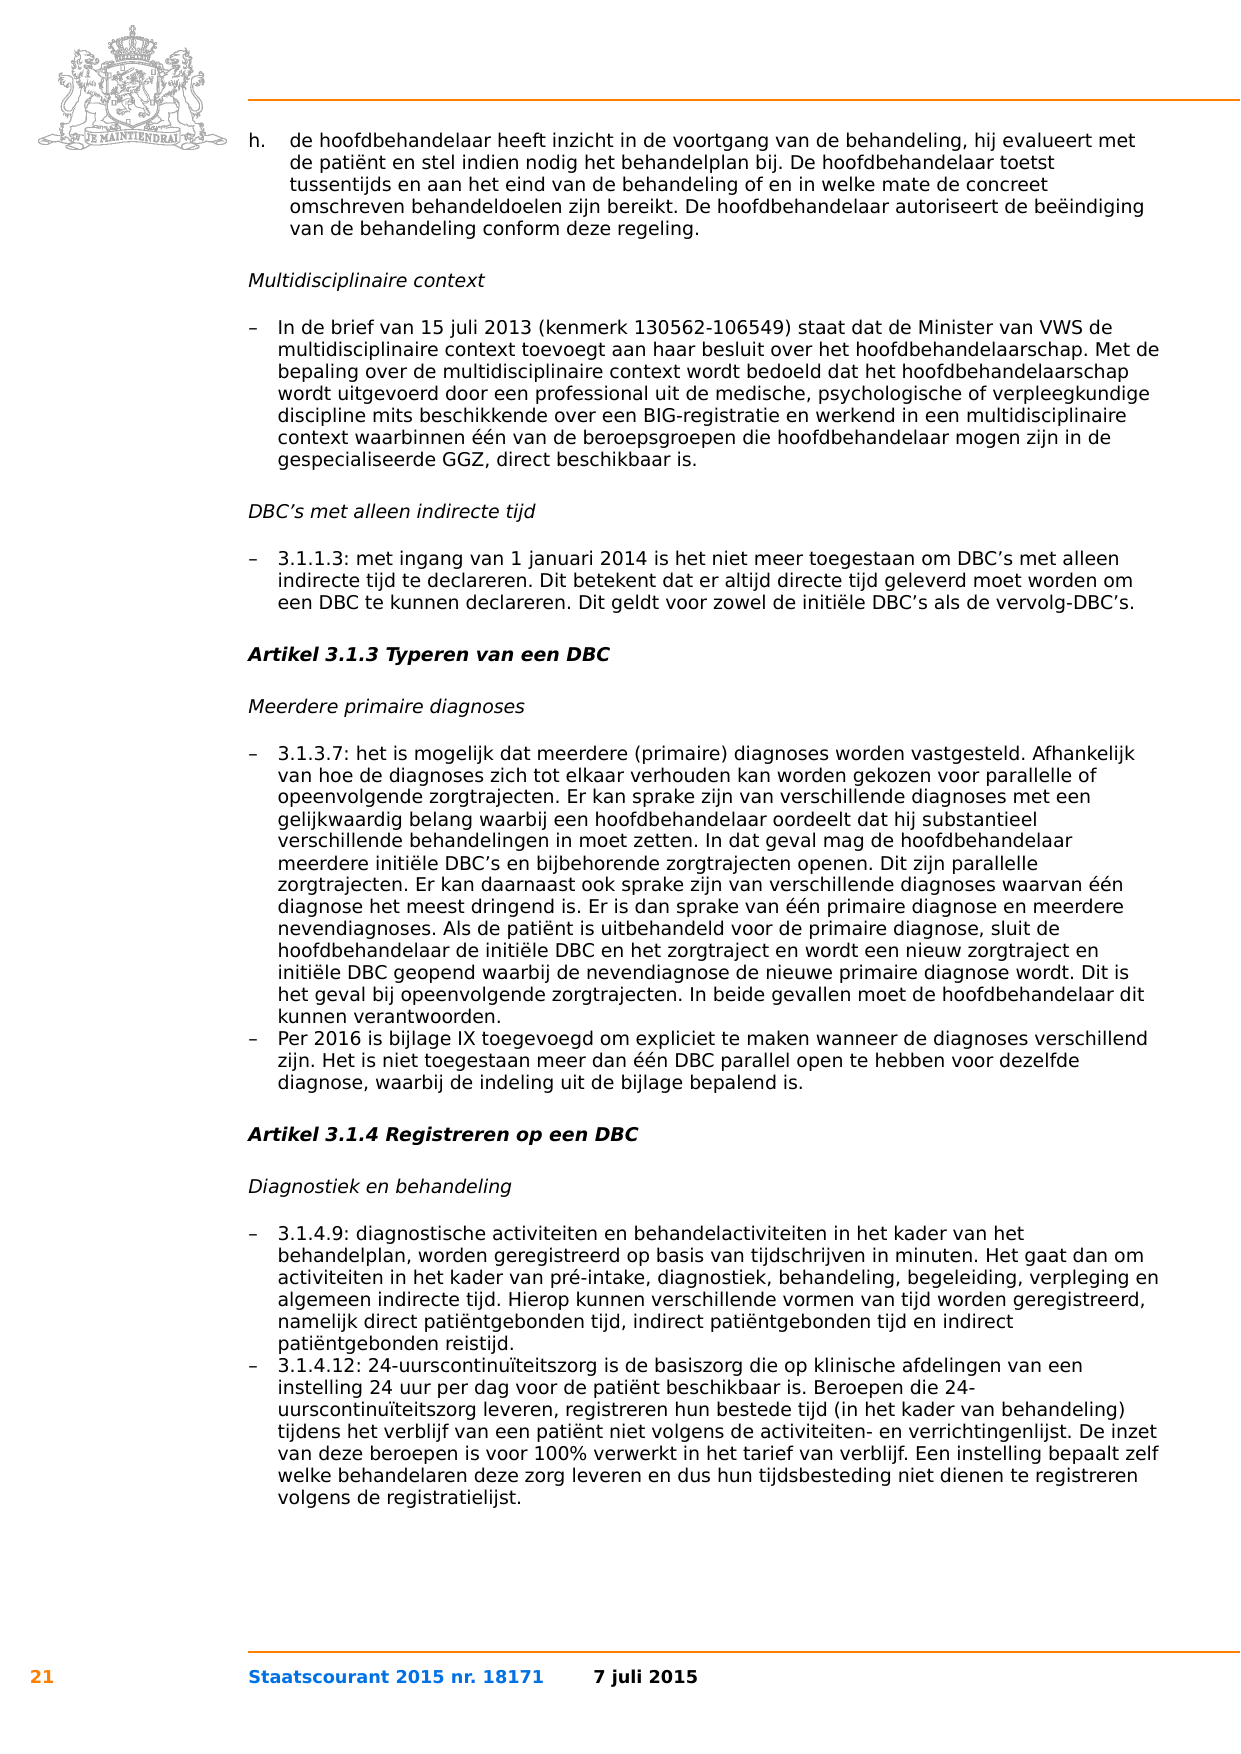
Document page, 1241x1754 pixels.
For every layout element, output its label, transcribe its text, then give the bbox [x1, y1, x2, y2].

subtitle Artikel 3.1.4 Registreren op een DBC [248, 1124, 1163, 1146]
subtitle DBC’s met alleen indirecte tijd [248, 501, 1163, 523]
subtitle Multidisciplinaire context [248, 270, 1163, 292]
subtitle Artikel 3.1.3 Typeren van een DBC [248, 643, 1163, 666]
text – 3.1.1.3: met ingang van 1 januari 2014 is het niet meer toegestaan om DBC’s met alleen indirecte tijd te declareren. Dit betekent dat er altijd directe tijd geleverd moet worden om een DBC te kunnen declareren. Dit geldt voor zowel de initiële DBC’s als de vervolg-DBC’s. [248, 548, 1163, 613]
text – 3.1.4.9: diagnostische activiteiten en behandelactiviteiten in het kader van het behandelplan, worden geregistreerd op basis van tijdschrijven in minuten. Het gaat dan om activiteiten in het kader van pré-intake, diagnostiek, behandeling, begeleiding, verpleging en algemeen indirecte tijd. Hierop kunnen verschillende vormen van tijd worden geregistreerd, namelijk direct patiëntgebonden tijd, indirect patiëntgebonden tijd en indirect patiëntgebonden reistijd. [248, 1223, 1163, 1355]
text h. de hoofdbehandelaar heeft inzicht in de voortgang van de behandeling, hij evalueert met de patiënt en stel indien nodig het behandelplan bij. De hoofdbehandelaar toetst tussentijds en aan het eind van de behandeling of en in welke mate de concreet omschreven behandeldoelen zijn bereikt. De hoofdbehandelaar autoriseert de beëindiging van de behandeling conform deze regeling. [248, 130, 1163, 240]
picture [38, 25, 227, 150]
text – 3.1.4.12: 24-uurscontinuïteitszorg is de basiszorg die op klinische afdelingen van een instelling 24 uur per dag voor de patiënt beschikbaar is. Beroepen die 24-uurscontinuïteitszorg leveren, registreren hun bestede tijd (in het kader van behandeling) tijdens het verblijf van een patiënt niet volgens de activiteiten- en verrichtingenlijst. De inzet van deze beroepen is voor 100% verwerkt in het tarief van verblijf. Een instelling bepaalt zelf welke behandelaren deze zorg leveren en dus hun tijdsbesteding niet dienen te registreren volgens de registratielijst. [248, 1355, 1163, 1509]
text – 3.1.3.7: het is mogelijk dat meerdere (primaire) diagnoses worden vastgesteld. Afhankelijk van hoe de diagnoses zich tot elkaar verhouden kan worden gekozen voor parallelle of opeenvolgende zorgtrajecten. Er kan sprake zijn van verschillende diagnoses met een gelijkwaardig belang waarbij een hoofdbehandelaar oordeelt dat hij substantieel verschillende behandelingen in moet zetten. In dat geval mag de hoofdbehandelaar meerdere initiële DBC’s en bijbehorende zorgtrajecten openen. Dit zijn parallelle zorgtrajecten. Er kan daarnaast ook sprake zijn van verschillende diagnoses waarvan één diagnose het meest dringend is. Er is dan sprake van één primaire diagnose en meerdere nevendiagnoses. Als de patiënt is uitbehandeld voor de primaire diagnose, sluit de hoofdbehandelaar de initiële DBC en het zorgtraject en wordt een nieuw zorgtraject en initiële DBC geopend waarbij de nevendiagnose de nieuwe primaire diagnose wordt. Dit is het geval bij opeenvolgende zorgtrajecten. In beide gevallen moet de hoofdbehandelaar dit kunnen verantwoorden. [248, 742, 1163, 1028]
text – Per 2016 is bijlage IX toegevoegd om expliciet te maken wanneer de diagnoses verschillend zijn. Het is niet toegestaan meer dan één DBC parallel open te hebben voor dezelfde diagnose, waarbij de indeling uit de bijlage bepalend is. [248, 1028, 1163, 1094]
subtitle Diagnostiek en behandeling [248, 1176, 1163, 1198]
subtitle Meerdere primaire diagnoses [248, 696, 1163, 717]
text – In de brief van 15 juli 2013 (kenmerk 130562-106549) staat dat de Minister van VWS de multidisciplinaire context toevoegt aan haar besluit over het hoofdbehandelaarschap. Met de bepaling over de multidisciplinaire context wordt bedoeld dat het hoofdbehandelaarschap wordt uitgevoerd door een professional uit de medische, psychologische of verpleegkundige discipline mits beschikkende over een BIG-registratie en werkend in een multidisciplinaire context waarbinnen één van de beroepsgroepen die hoofdbehandelaar mogen zijn in de gespecialiseerde GGZ, direct beschikbaar is. [248, 317, 1163, 471]
